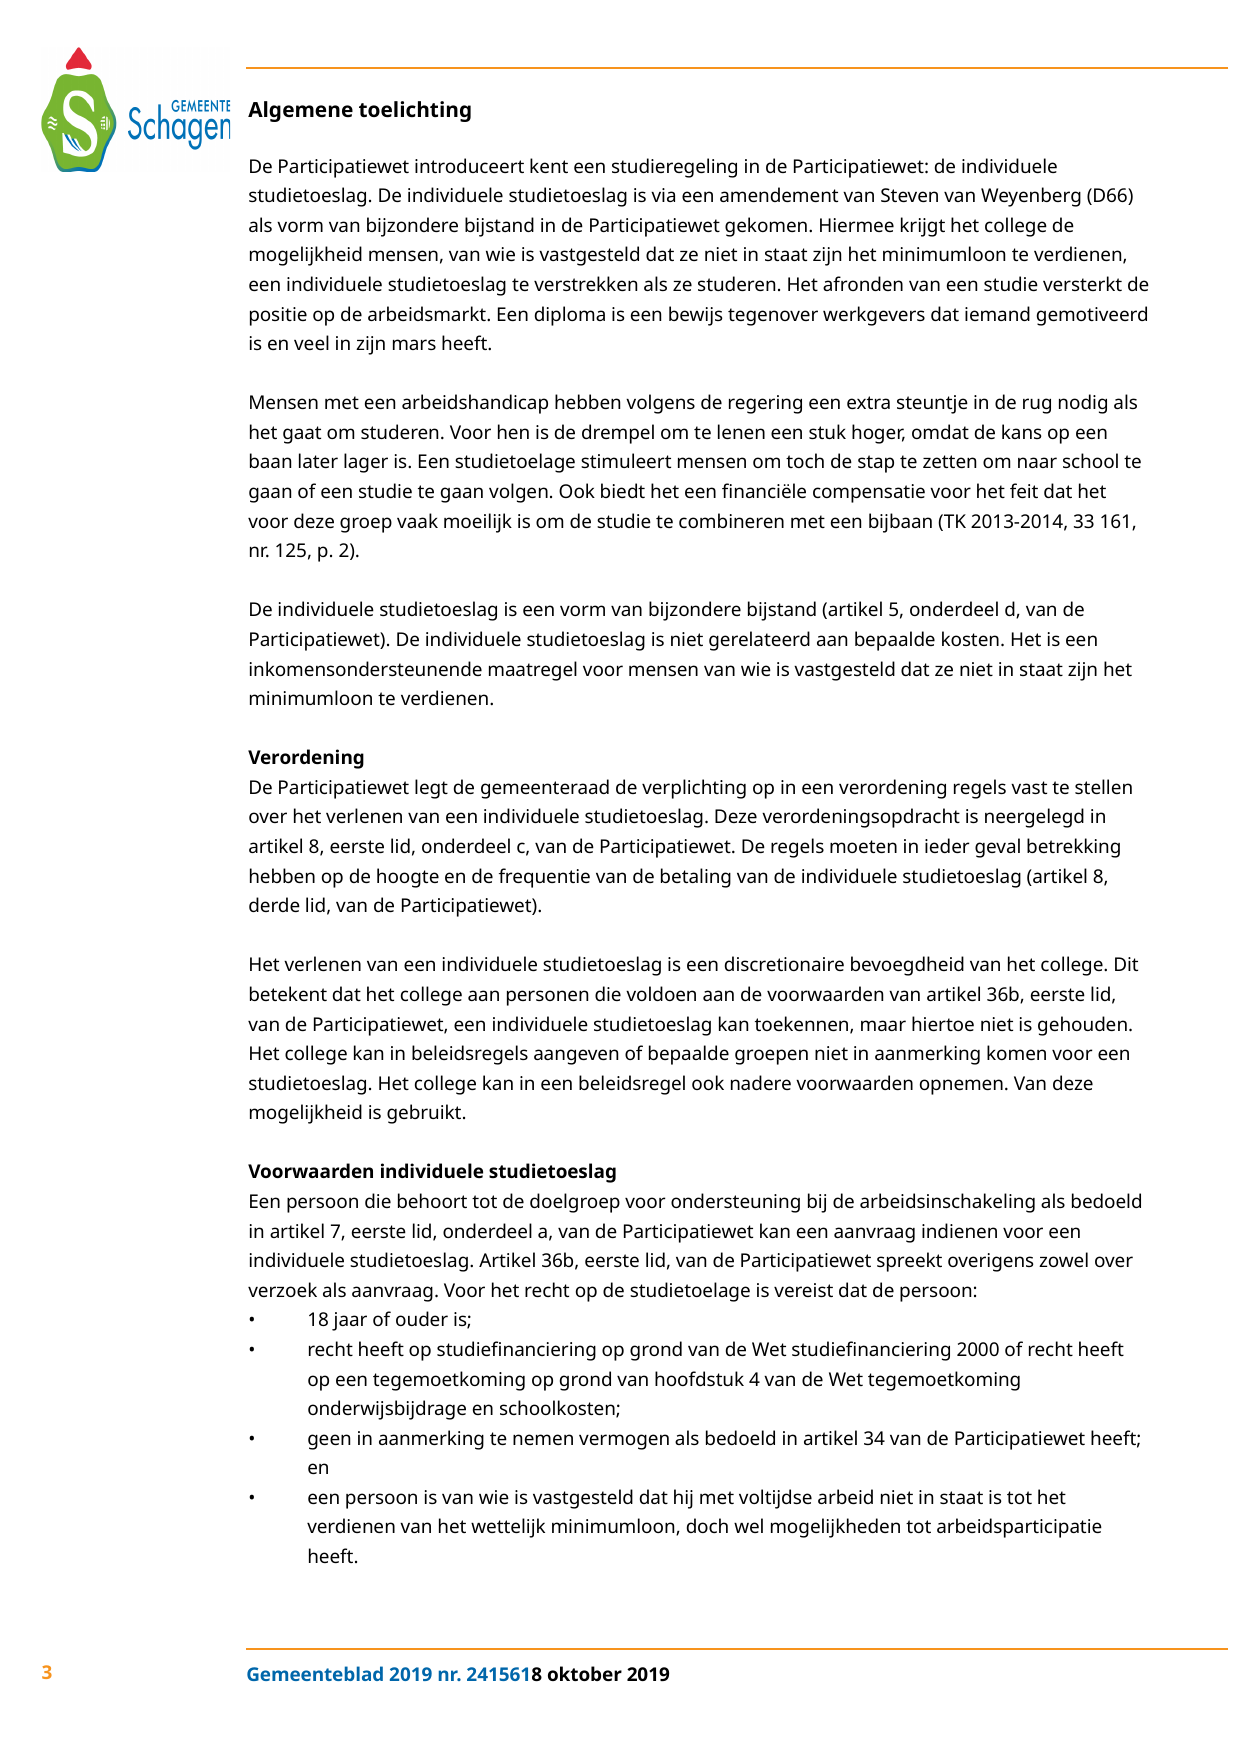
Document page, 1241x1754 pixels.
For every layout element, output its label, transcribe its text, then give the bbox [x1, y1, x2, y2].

text Mensen met een arbeidshandicap hebben volgens de regering een extra steuntje in de rug nodig als het gaat om studeren. Voor hen is de drempel om te lenen een stuk hoger, omdat de kans op een baan later lager is. Een studietoelage stimuleert mensen om toch de stap te zetten om naar school te gaan of een studie te gaan volgen. Ook biedt het een financiële compensatie voor het feit dat het voor deze groep vaak moeilijk is om de studie te combineren met een bijbaan (TK 2013-2014, 33 161, nr. 125, p. 2). [248, 389, 1152, 563]
picture [41, 47, 231, 172]
text Voorwaarden individuele studietoeslag [248, 1159, 1152, 1184]
text De individuele studietoeslag is een vorm van bijzondere bijstand (artikel 5, onderdeel d, van de Participatiewet). De individuele studietoeslag is niet gerelateerd aan bepaalde kosten. Het is een inkomensondersteunende maatregel voor mensen van wie is vastgesteld dat ze niet in staat zijn het minimumloon te verdienen. [248, 597, 1152, 711]
text Algemene toelichting [248, 95, 1152, 123]
text Het verlenen van een individuele studietoeslag is een discretionaire bevoegdheid van het college. Dit betekent dat het college aan personen die voldoen aan de voorwaarden van artikel 36b, eerste lid, van de Participatiewet, een individuele studietoeslag kan toekennen, maar hiertoe niet is gehouden. Het college kan in beleidsregels aangeven of bepaalde groepen niet in aanmerking komen voor een studietoeslag. Het college kan in een beleidsregel ook nadere voorwaarden opnemen. Van deze mogelijkheid is gebruikt. [248, 952, 1152, 1125]
list geen in aanmerking te nemen vermogen als bedoeld in artikel 34 van de Participatiewet heeft; en [248, 1425, 1152, 1480]
list 18 jaar of ouder is; [248, 1307, 1152, 1332]
text Een persoon die behoort tot de doelgroep voor ondersteuning bij de arbeidsinschakeling als bedoeld in artikel 7, eerste lid, onderdeel a, van de Participatiewet kan een aanvraag indienen voor een individuele studietoeslag. Artikel 36b, eerste lid, van de Participatiewet spreekt overigens zowel over verzoek als aanvraag. Voor het recht op de studietoelage is vereist dat de persoon: [248, 1188, 1152, 1303]
list een persoon is van wie is vastgesteld dat hij met voltijdse arbeid niet in staat is tot het verdienen van het wettelijk minimumloon, doch wel mogelijkheden tot arbeidsparticipatie heeft. [248, 1484, 1152, 1569]
text De Participatiewet legt de gemeenteraad de verplichting op in een verordening regels vast te stellen over het verlenen van een individuele studietoeslag. Deze verordeningsopdracht is neergelegd in artikel 8, eerste lid, onderdeel c, van de Participatiewet. De regels moeten in ieder geval betrekking hebben op de hoogte en de frequentie van de betaling van de individuele studietoeslag (artikel 8, derde lid, van de Participatiewet). [248, 774, 1152, 918]
text Verordening [248, 744, 1152, 770]
list recht heeft op studiefinanciering op grond van de Wet studiefinanciering 2000 of recht heeft op een tegemoetkoming op grond van hoofdstuk 4 van de Wet tegemoetkoming onderwijsbijdrage en schoolkosten; [248, 1336, 1152, 1421]
text De Participatiewet introduceert kent een studieregeling in de Participatiewet: de individuele studietoeslag. De individuele studietoeslag is via een amendement van Steven van Weyenberg (D66) als vorm van bijzondere bijstand in de Participatiewet gekomen. Hiermee krijgt het college de mogelijkheid mensen, van wie is vastgesteld dat ze niet in staat zijn het minimumloon te verdienen, een individuele studietoeslag te verstrekken als ze studeren. Het afronden van een studie versterkt de positie op de arbeidsmarkt. Een diploma is een bewijs tegenover werkgevers dat iemand gemotiveerd is en veel in zijn mars heeft. [248, 153, 1152, 356]
